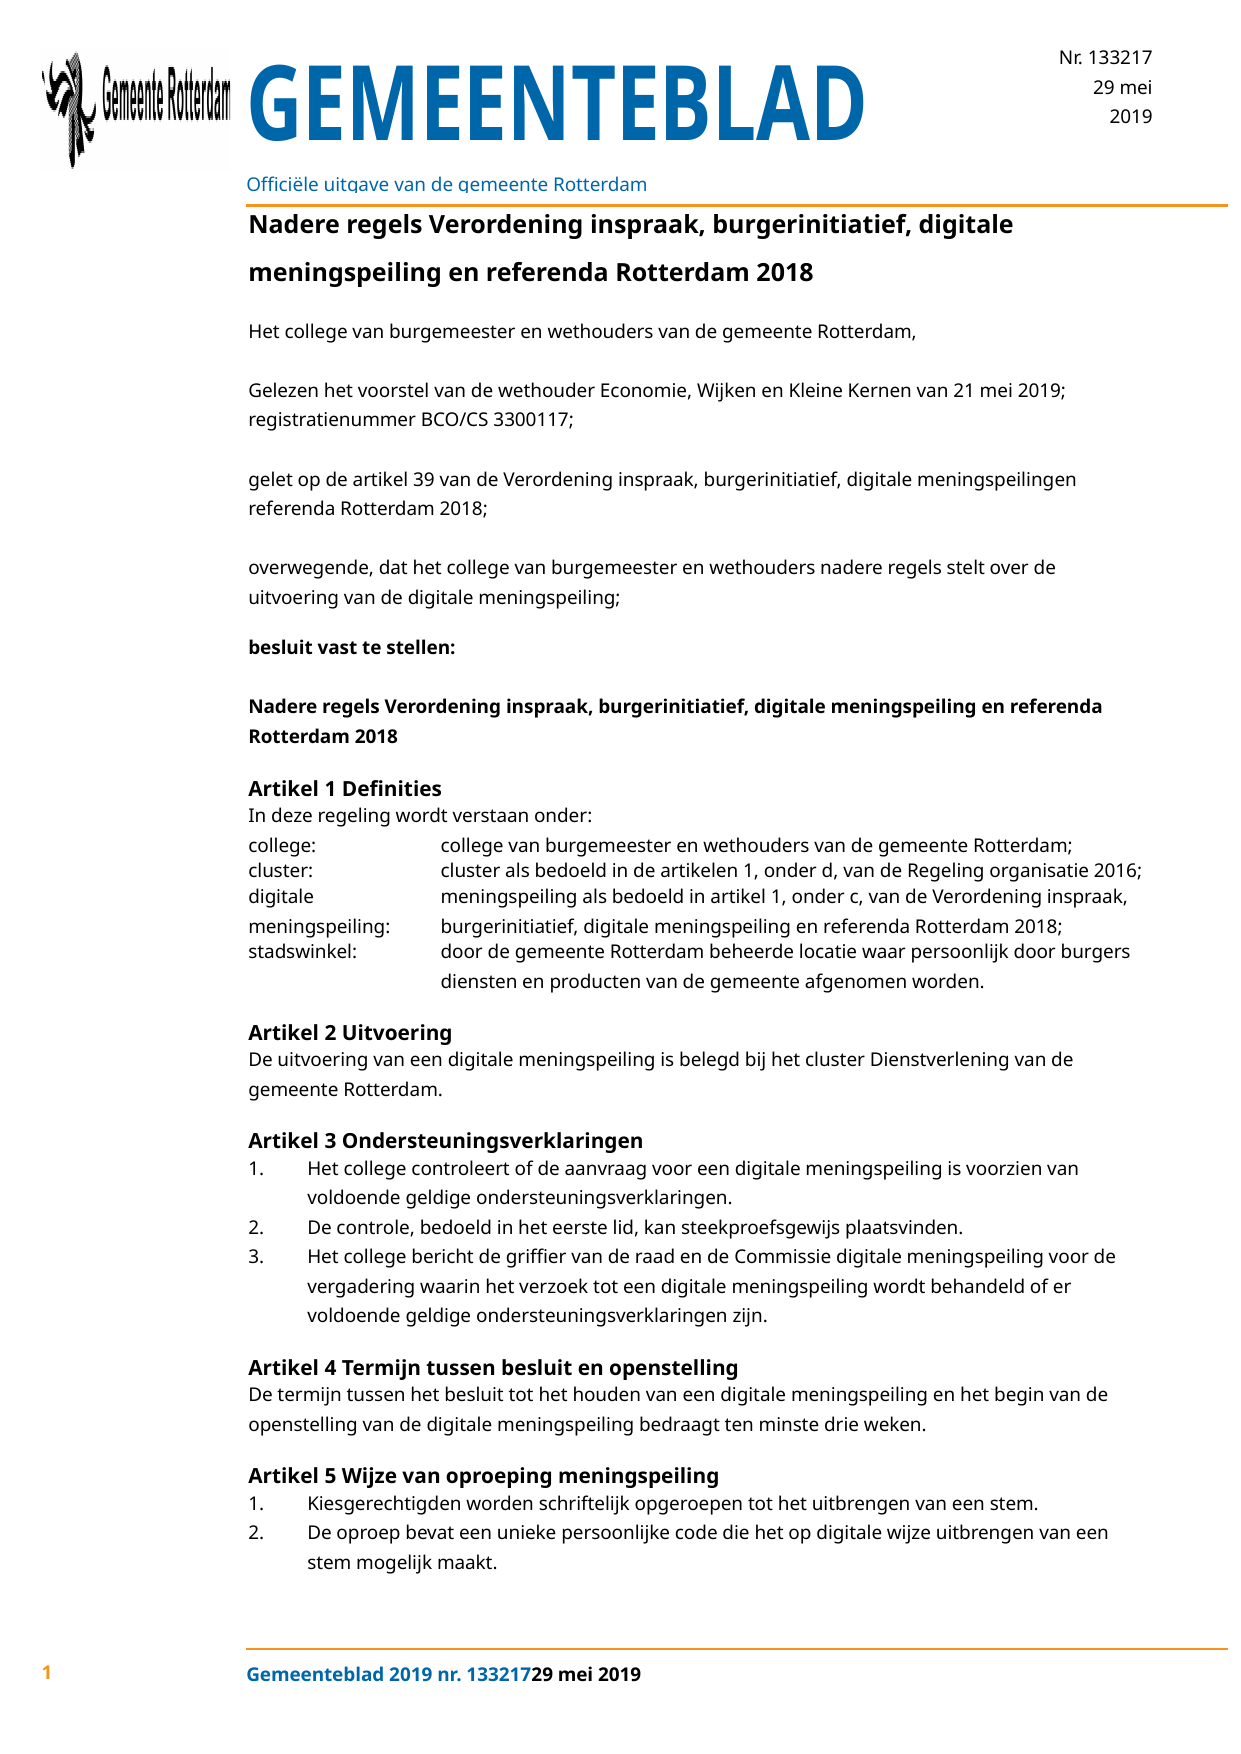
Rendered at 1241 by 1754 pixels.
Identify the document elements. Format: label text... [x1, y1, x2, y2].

table_cell cluster als bedoeld in de artikelen 1, onder d, van de Regeling organisatie 2016; [440, 858, 1152, 883]
table_cell cluster: [248, 858, 440, 883]
table_cell stadswinkel: [248, 939, 440, 994]
text Artikel 3 Ondersteuningsverklaringen [248, 1126, 1152, 1155]
text Artikel 5 Wijze van oproeping meningspeiling [248, 1462, 1152, 1490]
list Het college bericht de griffier van de raad en de Commissie digitale meningspeiling voor de vergadering waarin het verzoek tot een digitale meningspeiling wordt behandeld of er voldoende geldige ondersteuningsverklaringen zijn. [248, 1243, 1152, 1328]
text In deze regeling wordt verstaan onder: [248, 802, 1152, 828]
text Gelezen het voorstel van de wethouder Economie, Wijken en Kleine Kernen van 21 mei 2019; registratienummer BCO/CS 3300117; [248, 377, 1152, 432]
list De oproep bevat een unieke persoonlijke code die het op digitale wijze uitbrengen van een stem mogelijk maakt. [248, 1519, 1152, 1575]
table_cell meningspeiling als bedoeld in artikel 1, onder c, van de Verordening inspraak, burgerinitiatief, digitale meningspeiling en referenda Rotterdam 2018; [440, 883, 1152, 938]
text Nadere regels Verordening inspraak, burgerinitiatief, digitale meningspeiling en referenda Rotterdam 2018 [248, 694, 1152, 749]
table_header college van burgemeester en wethouders van de gemeente Rotterdam; [440, 832, 1152, 857]
table_cell door de gemeente Rotterdam beheerde locatie waar persoonlijk door burgers diensten en producten van de gemeente afgenomen worden. [440, 939, 1152, 994]
text De uitvoering van een digitale meningspeiling is belegd bij het cluster Dienstverlening van de gemeente Rotterdam. [248, 1046, 1152, 1102]
text Artikel 4 Termijn tussen besluit en openstelling [248, 1353, 1152, 1382]
text De termijn tussen het besluit tot het houden van een digitale meningspeiling en het begin van de openstelling van de digitale meningspeiling bedraagt ten minste drie weken. [248, 1382, 1152, 1437]
table_cell digitale meningspeiling: [248, 883, 440, 938]
list Kiesgerechtigden worden schriftelijk opgeroepen tot het uitbrengen van een stem. [248, 1490, 1152, 1516]
picture [41, 47, 231, 172]
text overwegende, dat het college van burgemeester en wethouders nadere regels stelt over de uitvoering van de digitale meningspeiling; [248, 554, 1152, 610]
text Artikel 2 Uitvoering [248, 1018, 1152, 1046]
text gelet op de artikel 39 van de Verordening inspraak, burgerinitiatief, digitale meningspeilingen referenda Rotterdam 2018; [248, 466, 1152, 521]
text Het college van burgemeester en wethouders van de gemeente Rotterdam, [248, 318, 1152, 344]
table_header college: [248, 832, 440, 857]
list De controle, bedoeld in het eerste lid, kan steekproefsgewijs plaatsvinden. [248, 1214, 1152, 1240]
text Artikel 1 Definities [248, 774, 1152, 802]
text besluit vast te stellen: [248, 634, 1152, 660]
list Het college controleert of de aanvraag voor een digitale meningspeiling is voorzien van voldoende geldige ondersteuningsverklaringen. [248, 1155, 1152, 1210]
text Nadere regels Verordening inspraak, burgerinitiatief, digitale meningspeiling en referenda Rotterdam 2018 [248, 207, 1152, 288]
